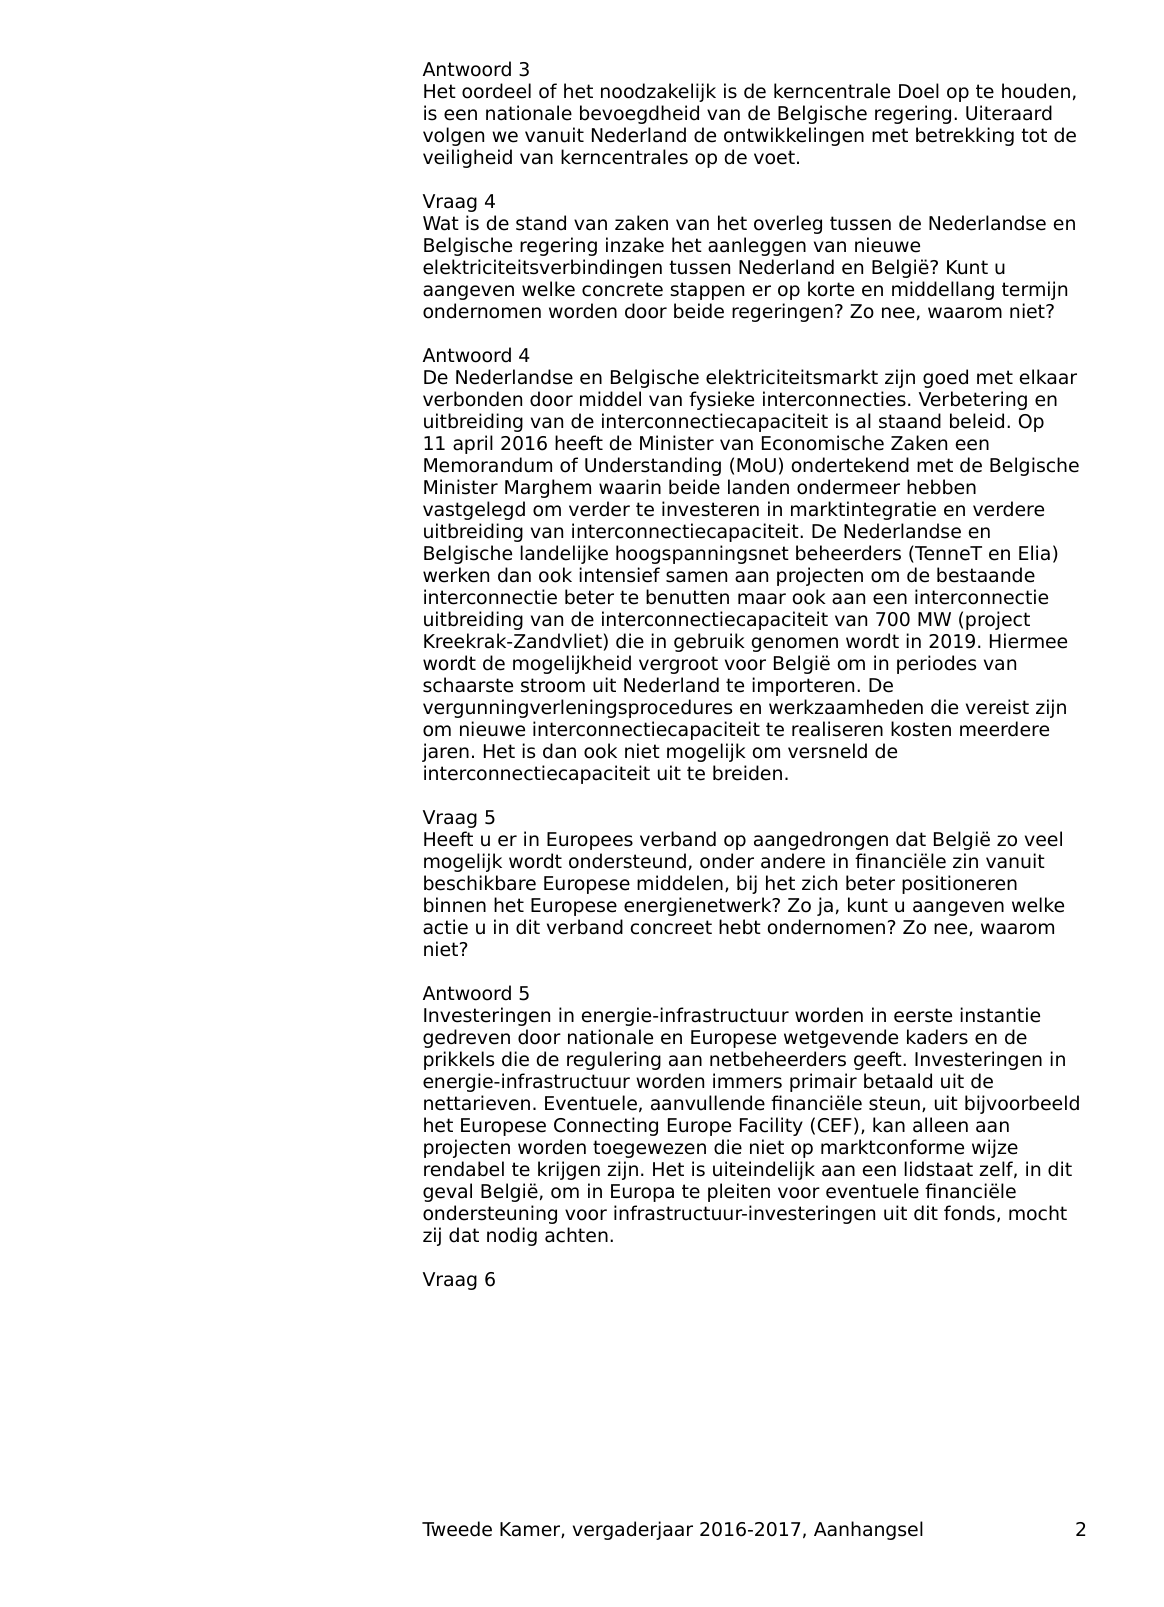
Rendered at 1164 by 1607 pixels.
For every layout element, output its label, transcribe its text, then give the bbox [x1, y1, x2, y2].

text Vraag 4 [422, 191, 1087, 213]
text Antwoord 5 [422, 983, 1087, 1005]
text Heeft u er in Europees verband op aangedrongen dat België zo veel mogelijk wordt ondersteund, onder andere in financiële zin vanuit beschikbare Europese middelen, bij het zich beter positioneren binnen het Europese energienetwerk? Zo ja, kunt u aangeven welke actie u in dit verband concreet hebt ondernomen? Zo nee, waarom niet? [422, 829, 1087, 961]
text Investeringen in energie-infrastructuur worden in eerste instantie gedreven door nationale en Europese wetgevende kaders en de prikkels die de regulering aan netbeheerders geeft. Investeringen in energie-infrastructuur worden immers primair betaald uit de nettarieven. Eventuele, aanvullende financiële steun, uit bijvoorbeeld het Europese Connecting Europe Facility (CEF), kan alleen aan projecten worden toegewezen die niet op marktconforme wijze rendabel te krijgen zijn. Het is uiteindelijk aan een lidstaat zelf, in dit geval België, om in Europa te pleiten voor eventuele financiële ondersteuning voor infrastructuur-investeringen uit dit fonds, mocht zij dat nodig achten. [422, 1005, 1087, 1247]
text Vraag 6 [422, 1269, 1087, 1291]
text Wat is de stand van zaken van het overleg tussen de Nederlandse en Belgische regering inzake het aanleggen van nieuwe elektriciteitsverbindingen tussen Nederland en België? Kunt u aangeven welke concrete stappen er op korte en middellang termijn ondernomen worden door beide regeringen? Zo nee, waarom niet? [422, 213, 1087, 323]
text Het oordeel of het noodzakelijk is de kerncentrale Doel op te houden, is een nationale bevoegdheid van de Belgische regering. Uiteraard volgen we vanuit Nederland de ontwikkelingen met betrekking tot de veiligheid van kerncentrales op de voet. [422, 81, 1087, 169]
text Vraag 5 [422, 807, 1087, 829]
text Antwoord 3 [422, 59, 1087, 81]
text De Nederlandse en Belgische elektriciteitsmarkt zijn goed met elkaar verbonden door middel van fysieke interconnecties. Verbetering en uitbreiding van de interconnectiecapaciteit is al staand beleid. Op 11 april 2016 heeft de Minister van Economische Zaken een Memorandum of Understanding (MoU) ondertekend met de Belgische Minister Marghem waarin beide landen ondermeer hebben vastgelegd om verder te investeren in marktintegratie en verdere uitbreiding van interconnectiecapaciteit. De Nederlandse en Belgische landelijke hoogspanningsnet beheerders (TenneT en Elia) werken dan ook intensief samen aan projecten om de bestaande interconnectie beter te benutten maar ook aan een interconnectie uitbreiding van de interconnectiecapaciteit van 700 MW (project Kreekrak-Zandvliet) die in gebruik genomen wordt in 2019. Hiermee wordt de mogelijkheid vergroot voor België om in periodes van schaarste stroom uit Nederland te importeren. De vergunningverleningsprocedures en werkzaamheden die vereist zijn om nieuwe interconnectiecapaciteit te realiseren kosten meerdere jaren. Het is dan ook niet mogelijk om versneld de interconnectiecapaciteit uit te breiden. [422, 367, 1087, 785]
text Antwoord 4 [422, 345, 1087, 367]
